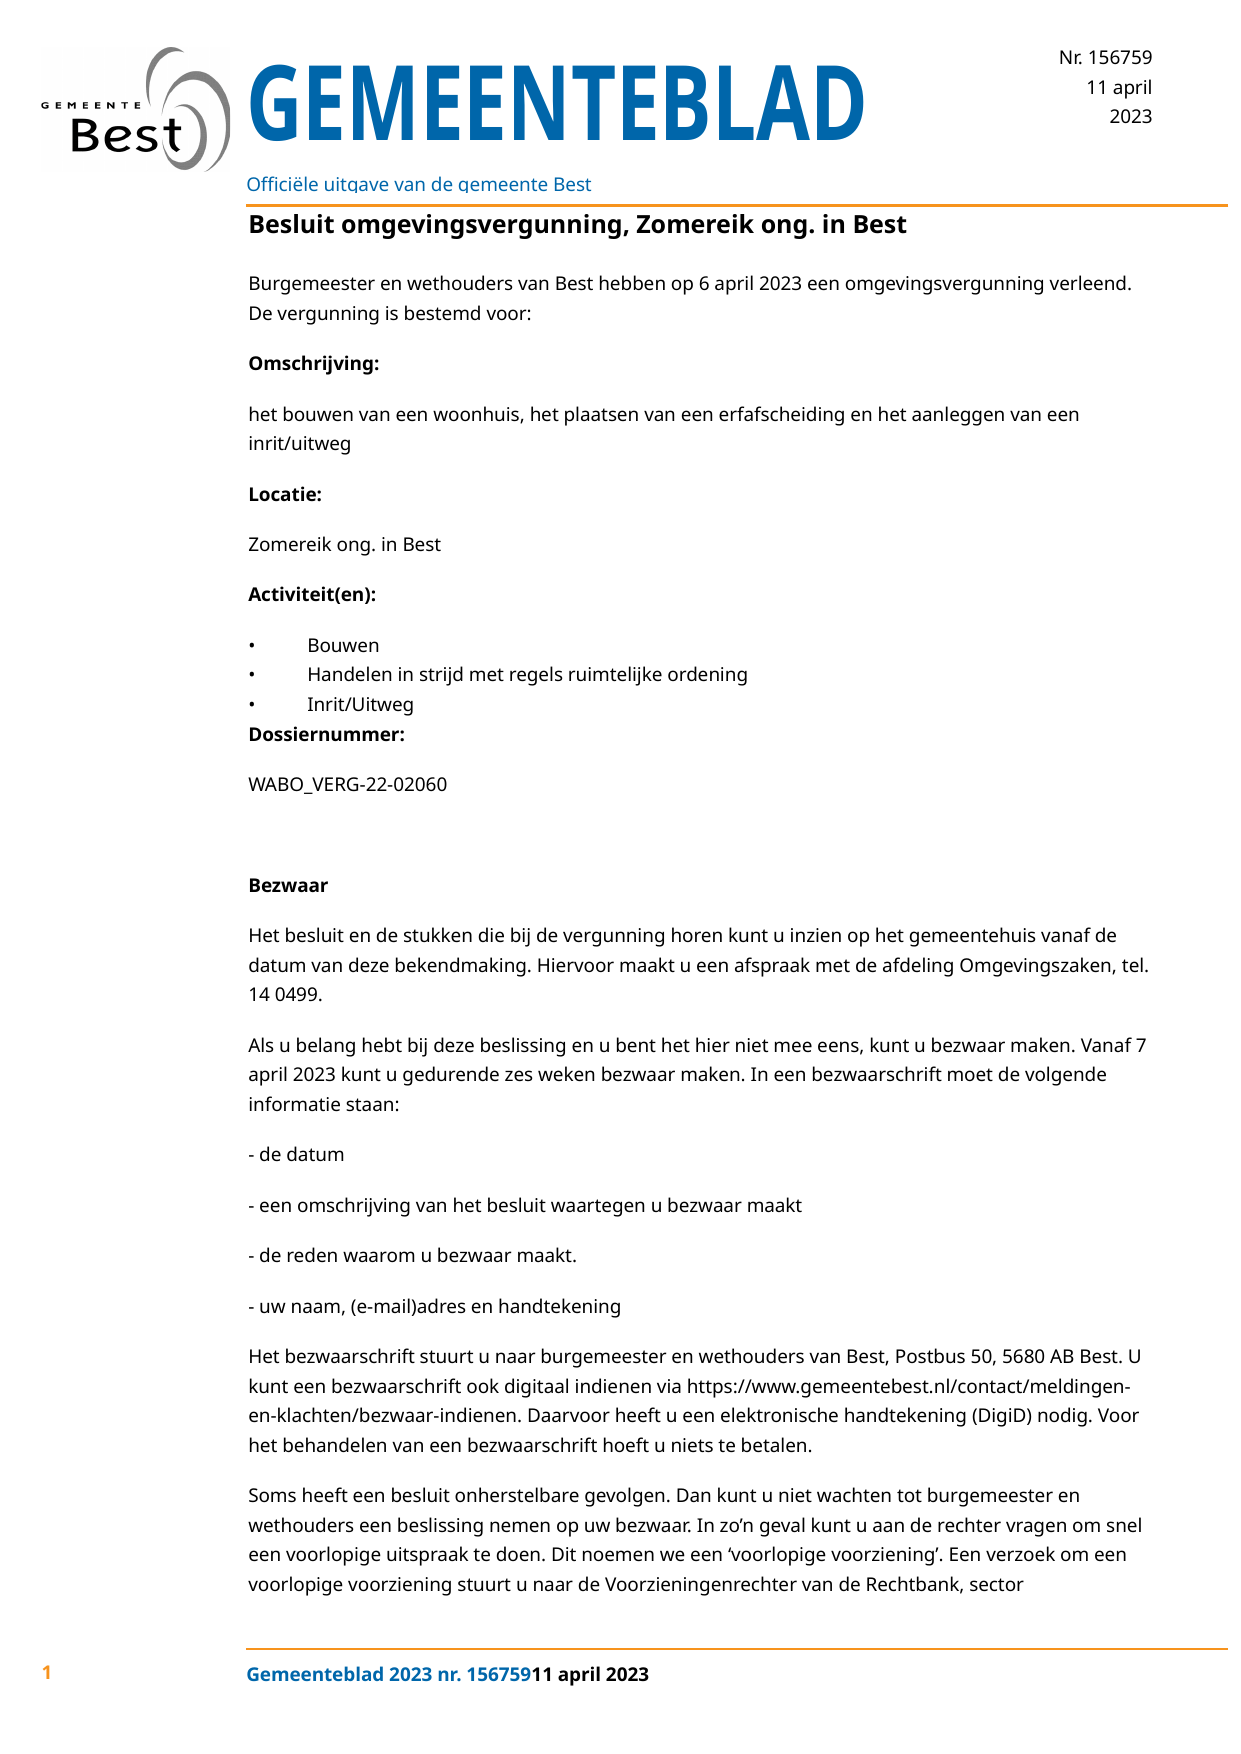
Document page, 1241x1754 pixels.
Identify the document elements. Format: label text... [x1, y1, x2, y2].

list Inrit/Uitweg [248, 691, 1152, 717]
text Locatie: [248, 481, 1152, 506]
text - een omschrijving van het besluit waartegen u bezwaar maakt [248, 1192, 1152, 1218]
text Burgemeester en wethouders van Best hebben op 6 april 2023 een omgevingsvergunning verleend. De vergunning is bestemd voor: [248, 270, 1152, 326]
text Soms heeft een besluit onherstelbare gevolgen. Dan kunt u niet wachten tot burgemeester en wethouders een beslissing nemen op uw bezwaar. In zo’n geval kunt u aan de rechter vragen om snel een voorlopige uitspraak te doen. Dit noemen we een ‘voorlopige voorziening’. Een verzoek om een voorlopige voorziening stuurt u naar de Voorzieningenrechter van de Rechtbank, sector [248, 1482, 1152, 1597]
text Bezwaar [248, 872, 1152, 898]
text - de datum [248, 1142, 1152, 1167]
picture [41, 47, 231, 172]
text Dossiernummer: [248, 721, 1152, 746]
text - de reden waarom u bezwaar maakt. [248, 1242, 1152, 1268]
text WABO_VERG-22-02060 [248, 771, 1152, 797]
text Activiteit(en): [248, 582, 1152, 607]
list Bouwen [248, 632, 1152, 658]
text Zomereik ong. in Best [248, 531, 1152, 557]
text Besluit omgevingsvergunning, Zomereik ong. in Best [248, 207, 1152, 241]
text Het besluit en de stukken die bij de vergunning horen kunt u inzien op het gemeentehuis vanaf de datum van deze bekendmaking. Hiervoor maakt u een afspraak met de afdeling Omgevingszaken, tel. 14 0499. [248, 922, 1152, 1007]
list Handelen in strijd met regels ruimtelijke ordening [248, 662, 1152, 687]
text Omschrijving: [248, 350, 1152, 376]
text Het bezwaarschrift stuurt u naar burgemeester en wethouders van Best, Postbus 50, 5680 AB Best. U kunt een bezwaarschrift ook digitaal indienen via https://www.gemeentebest.nl/contact/meldingen-en-klachten/bezwaar-indienen. Daarvoor heeft u een elektronische handtekening (DigiD) nodig. Voor het behandelen van een bezwaarschrift hoeft u niets te betalen. [248, 1343, 1152, 1458]
text Als u belang hebt bij deze beslissing en u bent het hier niet mee eens, kunt u bezwaar maken. Vanaf 7 april 2023 kunt u gedurende zes weken bezwaar maken. In een bezwaarschrift moet de volgende informatie staan: [248, 1032, 1152, 1117]
text het bouwen van een woonhuis, het plaatsen van een erfafscheiding en het aanleggen van een inrit/uitweg [248, 401, 1152, 456]
text - uw naam, (e-mail)adres en handtekening [248, 1293, 1152, 1318]
